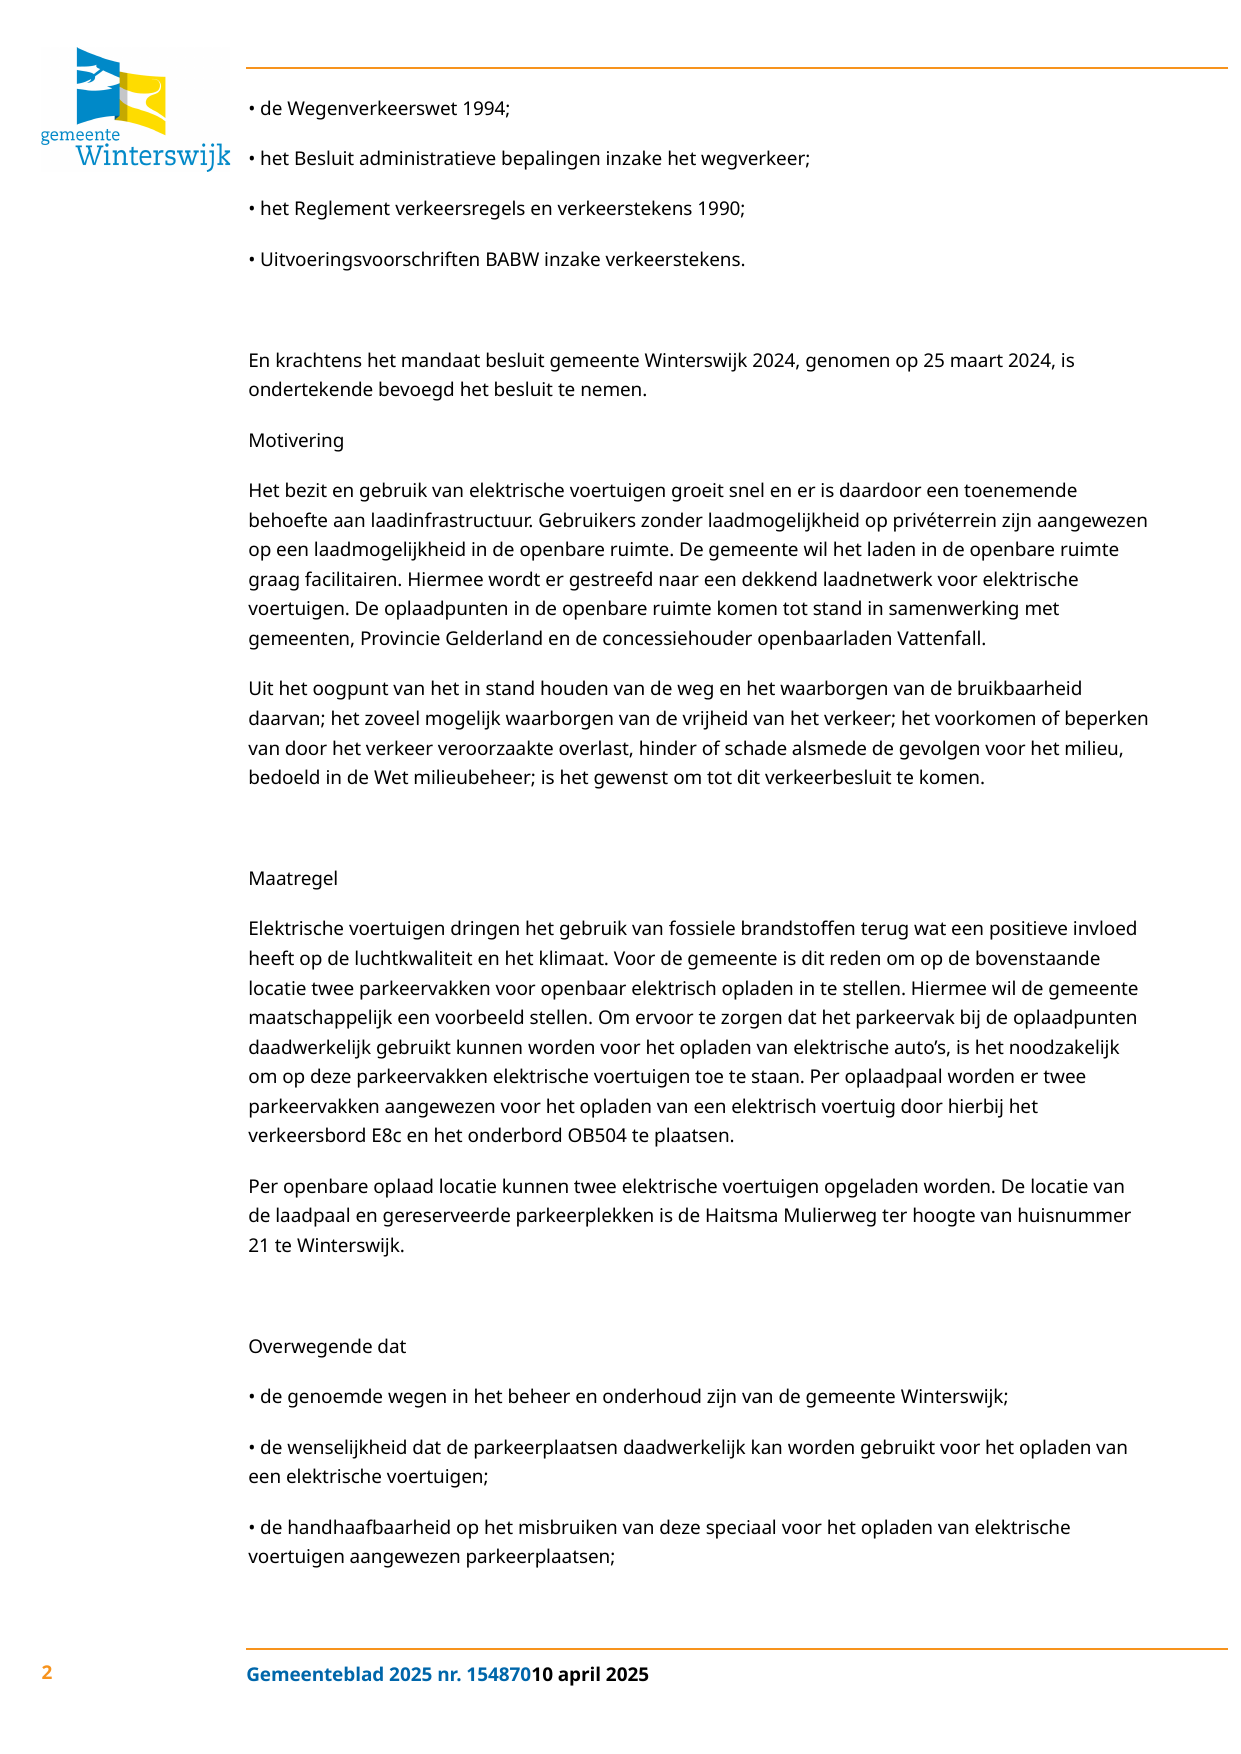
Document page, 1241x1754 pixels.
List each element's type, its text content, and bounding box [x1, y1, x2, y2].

picture [225, 153, 231, 162]
text Elektrische voertuigen dringen het gebruik van fossiele brandstoffen terug wat een positieve invloed heeft op de luchtkwaliteit en het klimaat. Voor de gemeente is dit reden om op de bovenstaande locatie twee parkeervakken voor openbaar elektrisch opladen in te stellen. Hiermee wil de gemeente maatschappelijk een voorbeeld stellen. Om ervoor te zorgen dat het parkeervak bij de oplaadpunten daadwerkelijk gebruikt kunnen worden voor het opladen van elektrische auto’s, is het noodzakelijk om op deze parkeervakken elektrische voertuigen toe te staan. Per oplaadpaal worden er twee parkeervakken aangewezen voor het opladen van een elektrisch voertuig door hierbij het verkeersbord E8c en het onderbord OB504 te plaatsen. [248, 916, 1152, 1148]
text Het bezit en gebruik van elektrische voertuigen groeit snel en er is daardoor een toenemende behoefte aan laadinfrastructuur. Gebruikers zonder laadmogelijkheid op privéterrein zijn aangewezen op een laadmogelijkheid in de openbare ruimte. De gemeente wil het laden in de openbare ruimte graag facilitairen. Hiermee wordt er gestreefd naar een dekkend laadnetwerk voor elektrische voertuigen. De oplaadpunten in de openbare ruimte komen tot stand in samenwerking met gemeenten, Provincie Gelderland en de concessiehouder openbaarladen Vattenfall. [248, 477, 1152, 651]
text Uit het oogpunt van het in stand houden van de weg en het waarborgen van de bruikbaarheid daarvan; het zoveel mogelijk waarborgen van de vrijheid van het verkeer; het voorkomen of beperken van door het verkeer veroorzaakte overlast, hinder of schade alsmede de gevolgen voor het milieu, bedoeld in de Wet milieubeheer; is het gewenst om tot dit verkeerbesluit te komen. [248, 676, 1152, 790]
picture [41, 47, 231, 172]
text • de wenselijkheid dat de parkeerplaatsen daadwerkelijk kan worden gebruikt voor het opladen van een elektrische voertuigen; [248, 1434, 1152, 1489]
text En krachtens het mandaat besluit gemeente Winterswijk 2024, genomen op 25 maart 2024, is ondertekende bevoegd het besluit te nemen. [248, 347, 1152, 402]
text • de handhaafbaarheid op het misbruiken van deze speciaal voor het opladen van elektrische voertuigen aangewezen parkeerplaatsen; [248, 1514, 1152, 1569]
text • de genoemde wegen in het beheer en onderhoud zijn van de gemeente Winterswijk; [248, 1383, 1152, 1409]
text Overwegende dat [248, 1333, 1152, 1359]
text • Uitvoeringsvoorschriften BABW inzake verkeerstekens. [248, 246, 1152, 272]
text • de Wegenverkeerswet 1994; [248, 95, 1152, 121]
text • het Besluit administratieve bepalingen inzake het wegverkeer; [248, 145, 1152, 171]
text Motivering [248, 427, 1152, 453]
text • het Reglement verkeersregels en verkeerstekens 1990; [248, 196, 1152, 221]
text Per openbare oplaad locatie kunnen twee elektrische voertuigen opgeladen worden. De locatie van de laadpaal en gereserveerde parkeerplekken is de Haitsma Mulierweg ter hoogte van huisnummer 21 te Winterswijk. [248, 1173, 1152, 1258]
text Maatregel [248, 865, 1152, 891]
